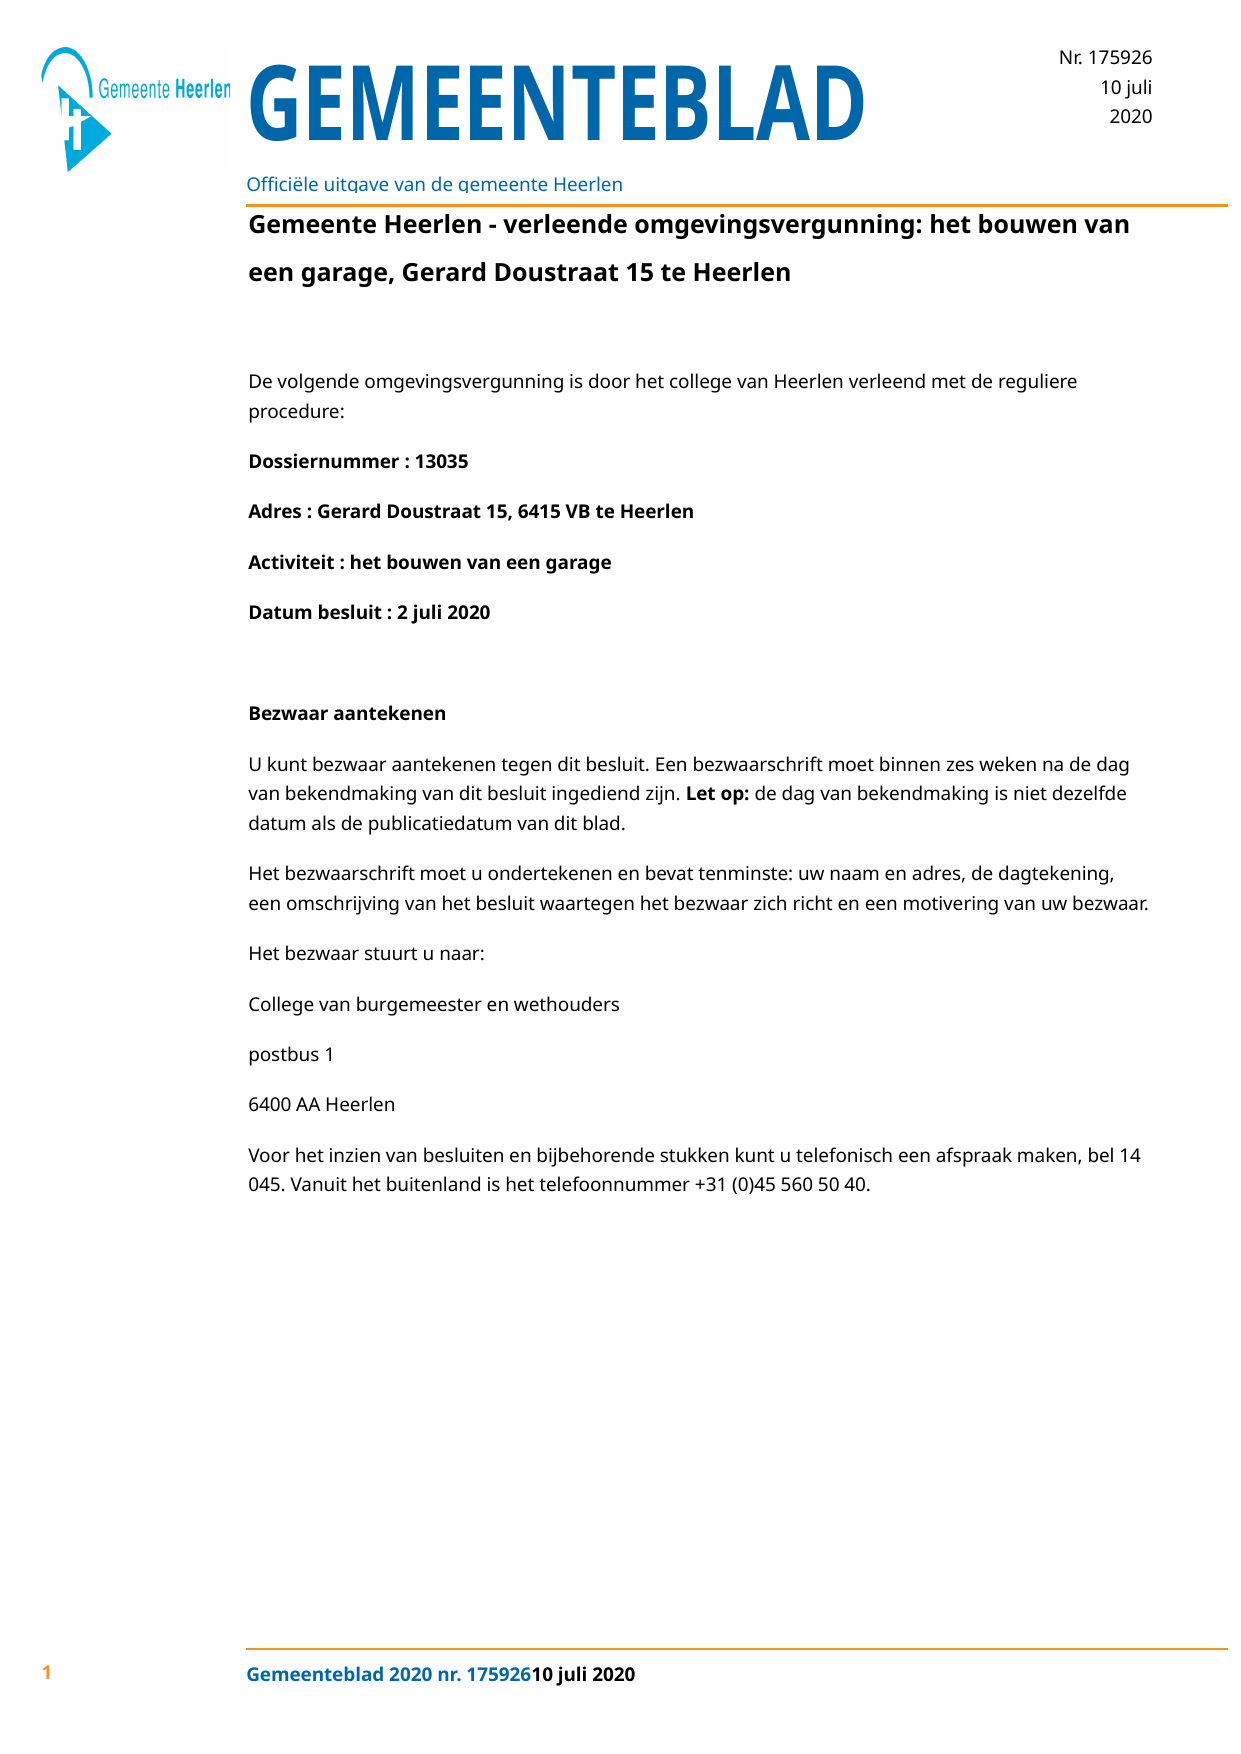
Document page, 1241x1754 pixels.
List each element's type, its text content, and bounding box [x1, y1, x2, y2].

text Het bezwaarschrift moet u ondertekenen en bevat tenminste: uw naam en adres, de dagtekening, een omschrijving van het besluit waartegen het bezwaar zich richt en een motivering van uw bezwaar. [248, 860, 1152, 916]
text U kunt bezwaar aantekenen tegen dit besluit. Een bezwaarschrift moet binnen zes weken na de dag van bekendmaking van dit besluit ingediend zijn. Let op: de dag van bekendmaking is niet dezelfde datum als de publicatiedatum van dit blad. [248, 751, 1152, 836]
text Bezwaar aantekenen [248, 700, 1152, 726]
text Gemeente Heerlen - verleende omgevingsvergunning: het bouwen van een garage, Gerard Doustraat 15 te Heerlen [248, 207, 1152, 288]
picture [41, 47, 231, 172]
text Datum besluit : 2 juli 2020 [248, 599, 1152, 625]
picture [41, 47, 59, 70]
text De volgende omgevingsvergunning is door het college van Heerlen verleend met de reguliere procedure: [248, 368, 1152, 424]
text Adres : Gerard Doustraat 15, 6415 VB te Heerlen [248, 499, 1152, 524]
text postbus 1 [248, 1041, 1152, 1067]
text College van burgemeester en wethouders [248, 991, 1152, 1017]
text Het bezwaar stuurt u naar: [248, 940, 1152, 966]
text Voor het inzien van besluiten en bijbehorende stukken kunt u telefonisch een afspraak maken, bel 14 045. Vanuit het buitenland is het telefoonnummer +31 (0)45 560 50 40. [248, 1142, 1152, 1197]
text Dossiernummer : 13035 [248, 448, 1152, 474]
text Activiteit : het bouwen van een garage [248, 549, 1152, 575]
text 6400 AA Heerlen [248, 1092, 1152, 1117]
